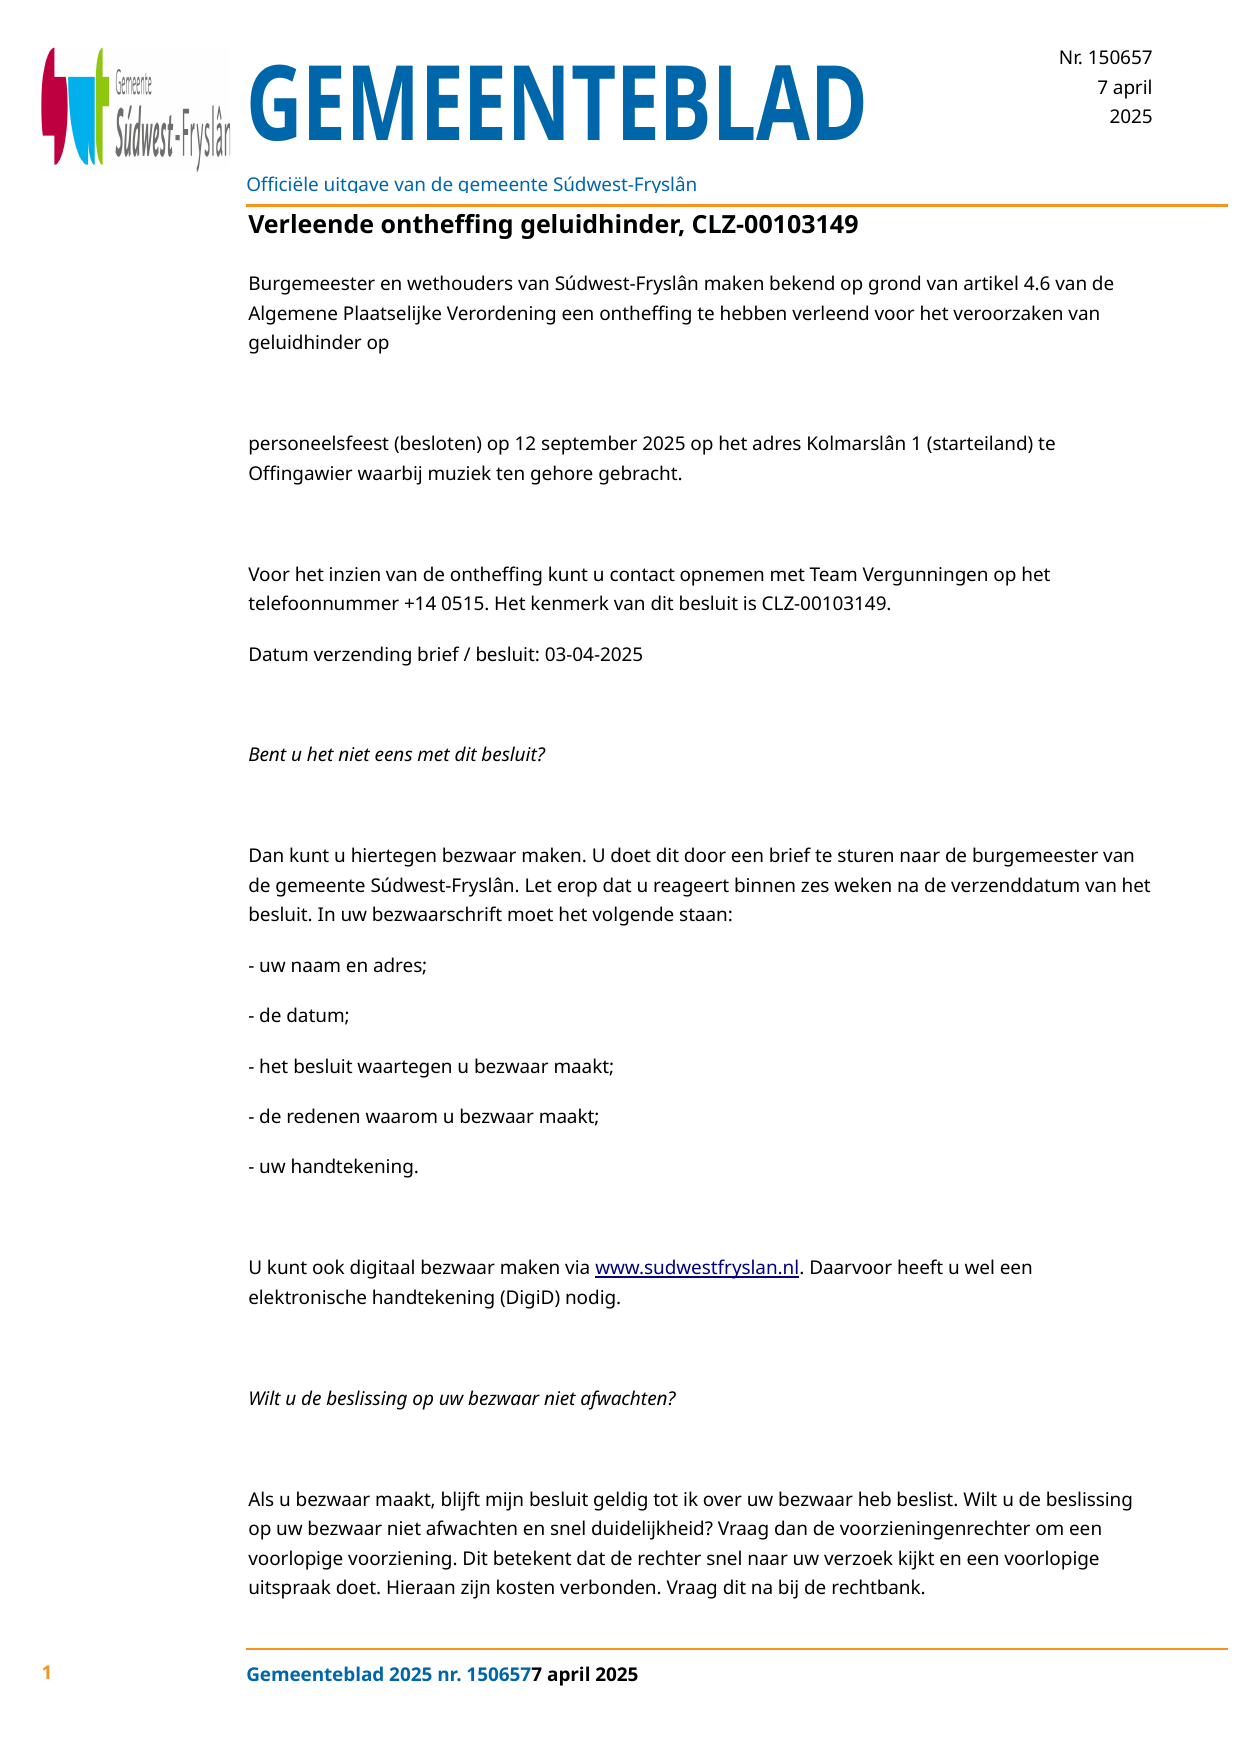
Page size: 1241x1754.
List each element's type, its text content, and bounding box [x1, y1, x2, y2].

text Datum verzending brief / besluit: 03-04-2025 [248, 641, 1152, 666]
text personeelsfeest (besloten) op 12 september 2025 op het adres Kolmarslân 1 (starteiland) te Offingawier waarbij muziek ten gehore gebracht. [248, 430, 1152, 486]
text - het besluit waartegen u bezwaar maakt; [248, 1053, 1152, 1078]
picture [41, 47, 231, 172]
text Wilt u de beslissing op uw bezwaar niet afwachten? [248, 1385, 1152, 1411]
text Verleende ontheffing geluidhinder, CLZ-00103149 [248, 207, 1152, 241]
text - de datum; [248, 1002, 1152, 1028]
text - uw naam en adres; [248, 952, 1152, 978]
text Burgemeester en wethouders van Súdwest-Fryslân maken bekend op grond van artikel 4.6 van de Algemene Plaatselijke Verordening een ontheffing te hebben verleend voor het veroorzaken van geluidhinder op [248, 270, 1152, 355]
text U kunt ook digitaal bezwaar maken via www.sudwestfryslan.nl. Daarvoor heeft u wel een elektronische handtekening (DigiD) nodig. [248, 1254, 1152, 1310]
text Als u bezwaar maakt, blijft mijn besluit geldig tot ik over uw bezwaar heb beslist. Wilt u de beslissing op uw bezwaar niet afwachten en snel duidelijkheid? Vraag dan de voorzieningenrechter om een voorlopige voorziening. Dit betekent dat de rechter snel naar uw verzoek kijkt en een voorlopige uitspraak doet. Hieraan zijn kosten verbonden. Vraag dit na bij de rechtbank. [248, 1486, 1152, 1600]
text Voor het inzien van de ontheffing kunt u contact opnemen met Team Vergunningen op het telefoonnummer +14 0515. Het kenmerk van dit besluit is CLZ-00103149. [248, 561, 1152, 616]
text Dan kunt u hiertegen bezwaar maken. U doet dit door een brief te sturen naar de burgemeester van de gemeente Súdwest-Fryslân. Let erop dat u reageert binnen zes weken na de verzenddatum van het besluit. In uw bezwaarschrift moet het volgende staan: [248, 842, 1152, 927]
text - uw handtekening. [248, 1154, 1152, 1179]
text - de redenen waarom u bezwaar maakt; [248, 1103, 1152, 1129]
text Bent u het niet eens met dit besluit? [248, 742, 1152, 767]
